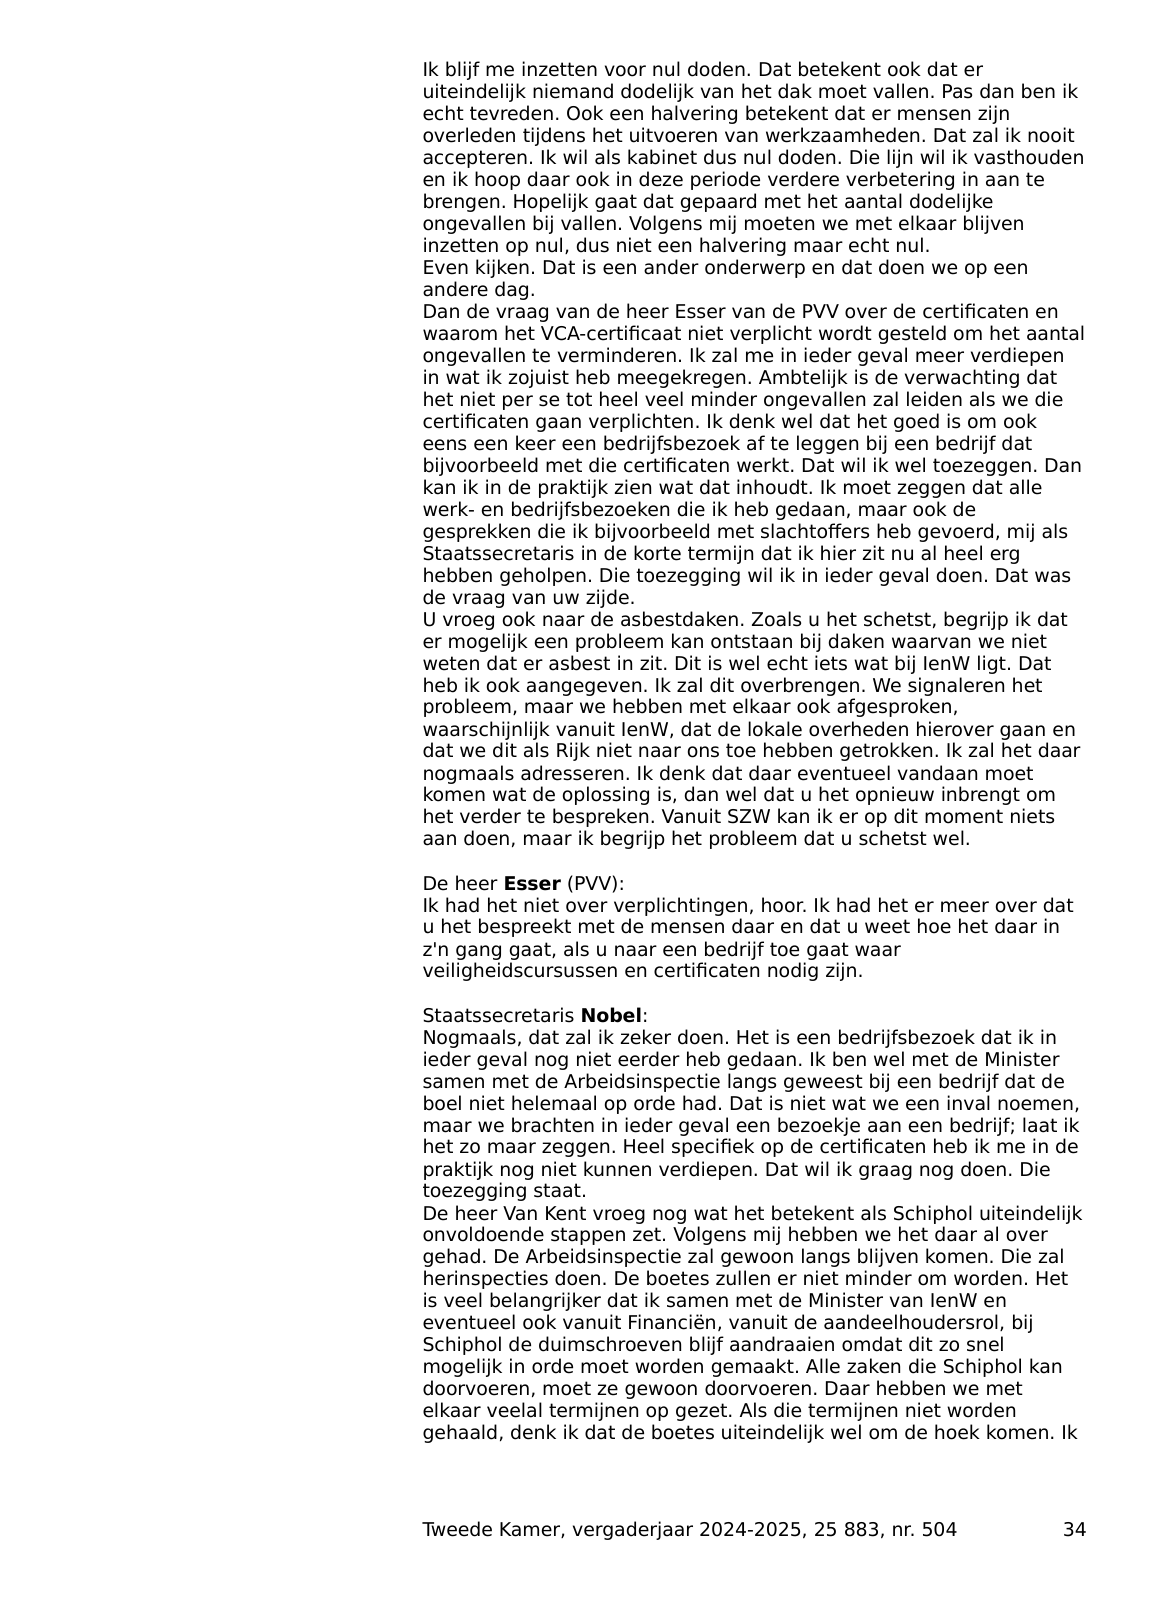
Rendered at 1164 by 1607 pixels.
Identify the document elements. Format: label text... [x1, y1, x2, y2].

text Staatssecretaris Nobel: [422, 1004, 1087, 1027]
text Nogmaals, dat zal ik zeker doen. Het is een bedrijfsbezoek dat ik in ieder geval nog niet eerder heb gedaan. Ik ben wel met de Minister samen met de Arbeidsinspectie langs geweest bij een bedrijf dat de boel niet helemaal op orde had. Dat is niet wat we een inval noemen, maar we brachten in ieder geval een bezoekje aan een bedrijf; laat ik het zo maar zeggen. Heel specifiek op de certificaten heb ik me in de praktijk nog niet kunnen verdiepen. Dat wil ik graag nog doen. Die toezegging staat. [422, 1027, 1087, 1202]
text Ik blijf me inzetten voor nul doden. Dat betekent ook dat er uiteindelijk niemand dodelijk van het dak moet vallen. Pas dan ben ik echt tevreden. Ook een halvering betekent dat er mensen zijn overleden tijdens het uitvoeren van werkzaamheden. Dat zal ik nooit accepteren. Ik wil als kabinet dus nul doden. Die lijn wil ik vasthouden en ik hoop daar ook in deze periode verdere verbetering in aan te brengen. Hopelijk gaat dat gepaard met het aantal dodelijke ongevallen bij vallen. Volgens mij moeten we met elkaar blijven inzetten op nul, dus niet een halvering maar echt nul. [422, 59, 1087, 257]
text De heer Van Kent vroeg nog wat het betekent als Schiphol uiteindelijk onvoldoende stappen zet. Volgens mij hebben we het daar al over gehad. De Arbeidsinspectie zal gewoon langs blijven komen. Die zal herinspecties doen. De boetes zullen er niet minder om worden. Het is veel belangrijker dat ik samen met de Minister van IenW en eventueel ook vanuit Financiën, vanuit de aandeelhoudersrol, bij Schiphol de duimschroeven blijf aandraaien omdat dit zo snel mogelijk in orde moet worden gemaakt. Alle zaken die Schiphol kan doorvoeren, moet ze gewoon doorvoeren. Daar hebben we met elkaar veelal termijnen op gezet. Als die termijnen niet worden gehaald, denk ik dat de boetes uiteindelijk wel om de hoek komen. Ik [422, 1202, 1087, 1444]
text Dan de vraag van de heer Esser van de PVV over de certificaten en waarom het VCA-certificaat niet verplicht wordt gesteld om het aantal ongevallen te verminderen. Ik zal me in ieder geval meer verdiepen in wat ik zojuist heb meegekregen. Ambtelijk is de verwachting dat het niet per se tot heel veel minder ongevallen zal leiden als we die certificaten gaan verplichten. Ik denk wel dat het goed is om ook eens een keer een bedrijfsbezoek af te leggen bij een bedrijf dat bijvoorbeeld met die certificaten werkt. Dat wil ik wel toezeggen. Dan kan ik in de praktijk zien wat dat inhoudt. Ik moet zeggen dat alle werk- en bedrijfsbezoeken die ik heb gedaan, maar ook de gesprekken die ik bijvoorbeeld met slachtoffers heb gevoerd, mij als Staatssecretaris in de korte termijn dat ik hier zit nu al heel erg hebben geholpen. Die toezegging wil ik in ieder geval doen. Dat was de vraag van uw zijde. [422, 301, 1087, 608]
text Ik had het niet over verplichtingen, hoor. Ik had het er meer over dat u het bespreekt met de mensen daar en dat u weet hoe het daar in z'n gang gaat, als u naar een bedrijf toe gaat waar veiligheidscursussen en certificaten nodig zijn. [422, 894, 1087, 982]
text U vroeg ook naar de asbestdaken. Zoals u het schetst, begrijp ik dat er mogelijk een probleem kan ontstaan bij daken waarvan we niet weten dat er asbest in zit. Dit is wel echt iets wat bij IenW ligt. Dat heb ik ook aangegeven. Ik zal dit overbrengen. We signaleren het probleem, maar we hebben met elkaar ook afgesproken, waarschijnlijk vanuit IenW, dat de lokale overheden hierover gaan en dat we dit als Rijk niet naar ons toe hebben getrokken. Ik zal het daar nogmaals adresseren. Ik denk dat daar eventueel vandaan moet komen wat de oplossing is, dan wel dat u het opnieuw inbrengt om het verder te bespreken. Vanuit SZW kan ik er op dit moment niets aan doen, maar ik begrijp het probleem dat u schetst wel. [422, 608, 1087, 850]
text De heer Esser (PVV): [422, 872, 1087, 894]
text Even kijken. Dat is een ander onderwerp en dat doen we op een andere dag. [422, 257, 1087, 301]
